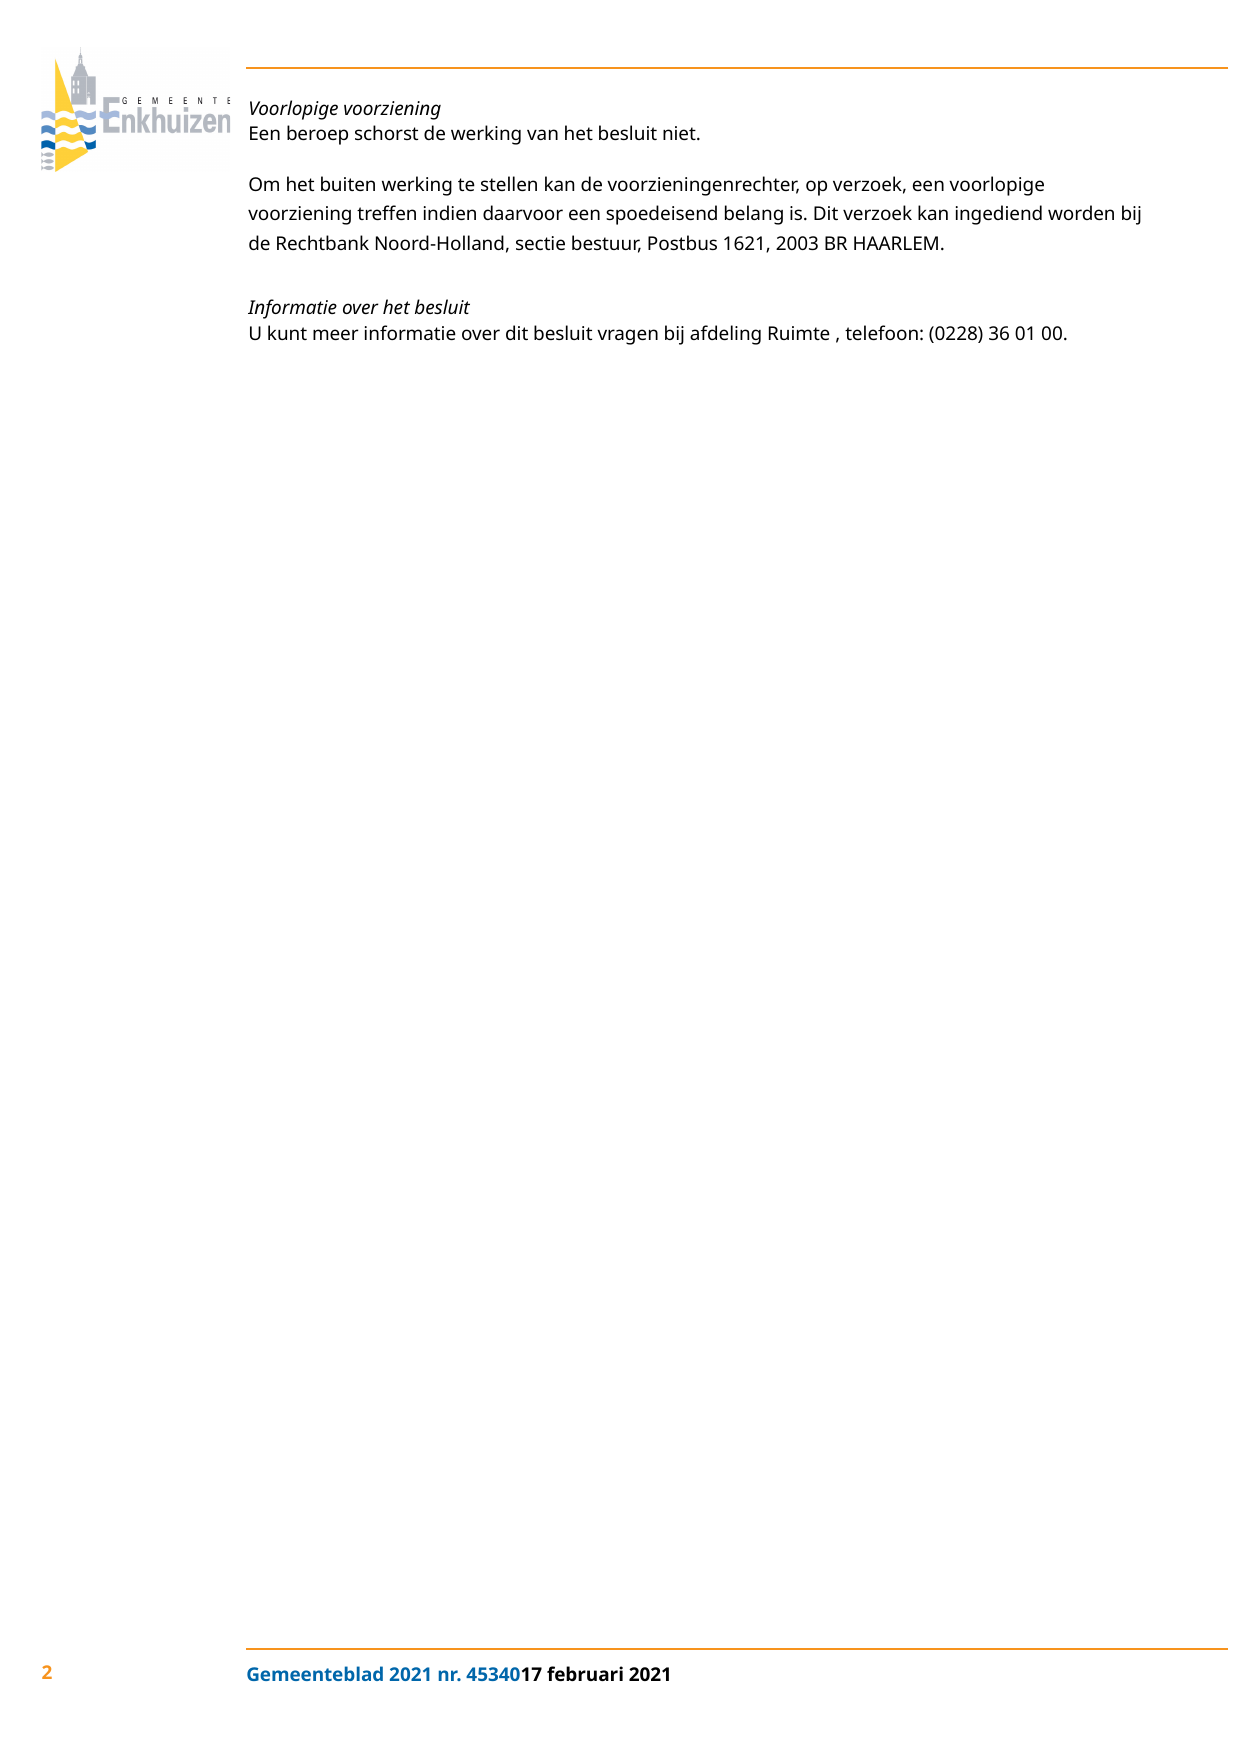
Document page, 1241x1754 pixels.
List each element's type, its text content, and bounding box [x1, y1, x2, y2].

text Informatie over het besluit [248, 294, 1152, 320]
text Een beroep schorst de werking van het besluit niet. [248, 121, 1152, 146]
text Om het buiten werking te stellen kan de voorzieningenrechter, op verzoek, een voorlopige voorziening treffen indien daarvoor een spoedeisend belang is. Dit verzoek kan ingediend worden bij de Rechtbank Noord-Holland, sectie bestuur, Postbus 1621, 2003 BR HAARLEM. [248, 171, 1152, 256]
text U kunt meer informatie over dit besluit vragen bij afdeling Ruimte , telefoon: (0228) 36 01 00. [248, 320, 1152, 346]
text Voorlopige voorziening [248, 95, 1152, 121]
picture [41, 47, 231, 172]
